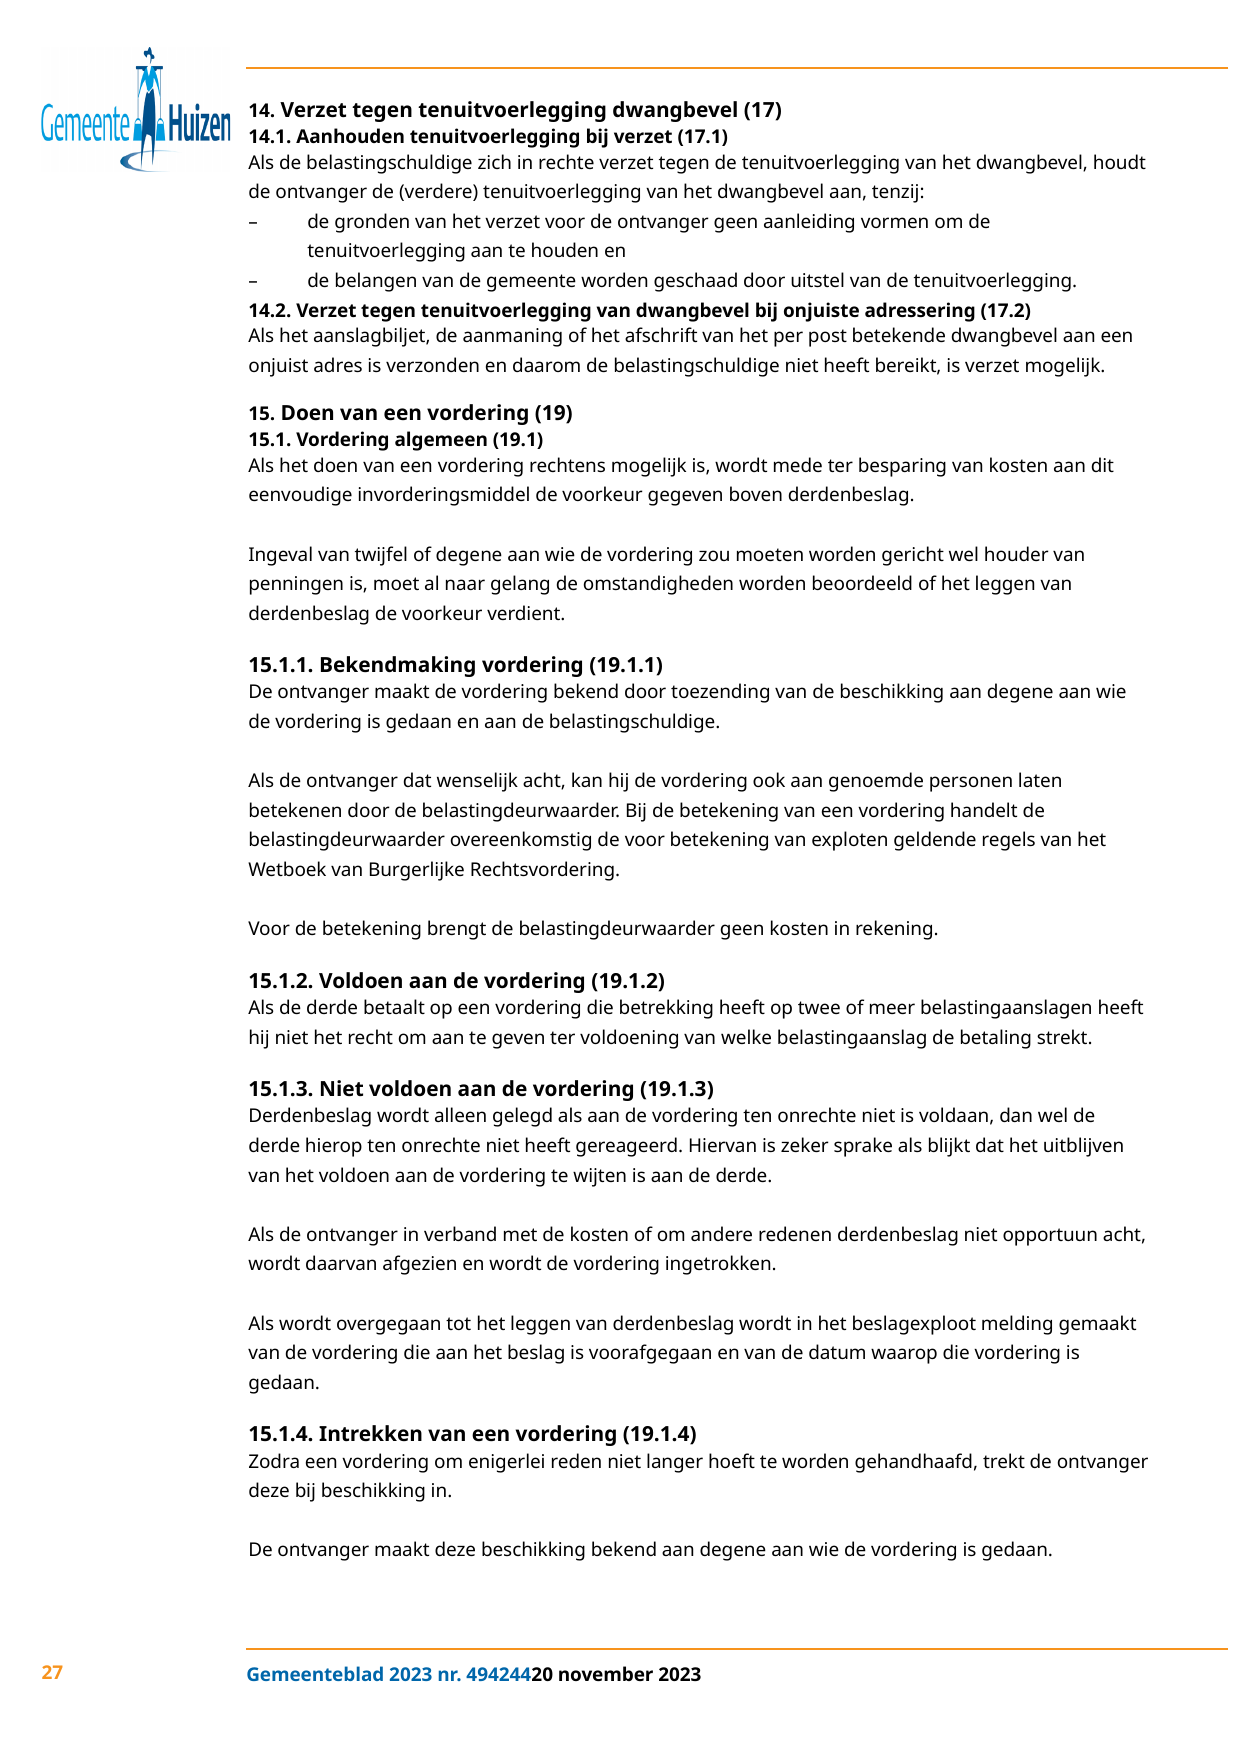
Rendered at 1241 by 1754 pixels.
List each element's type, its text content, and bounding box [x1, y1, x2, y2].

list de gronden van het verzet voor de ontvanger geen aanleiding vormen om de tenuitvoerlegging aan te houden en [248, 208, 1152, 263]
text Ingeval van twijfel of degene aan wie de vordering zou moeten worden gericht wel houder van penningen is, moet al naar gelang de omstandigheden worden beoordeeld of het leggen van derdenbeslag de voorkeur verdient. [248, 541, 1152, 626]
text De ontvanger maakt de vordering bekend door toezending van de beschikking aan degene aan wie de vordering is gedaan en aan de belastingschuldige. [248, 679, 1152, 734]
text 14.1. Aanhouden tenuitvoerlegging bij verzet (17.1) [248, 123, 1152, 149]
text 14. Verzet tegen tenuitvoerlegging dwangbevel (17) [248, 95, 1152, 123]
text 15.1.3. Niet voldoen aan de vordering (19.1.3) [248, 1074, 1152, 1103]
text 15. Doen van een vordering (19) [248, 398, 1152, 426]
text Derdenbeslag wordt alleen gelegd als aan de vordering ten onrechte niet is voldaan, dan wel de derde hierop ten onrechte niet heeft gereageerd. Hiervan is zeker sprake als blijkt dat het uitblijven van het voldoen aan de vordering te wijten is aan de derde. [248, 1103, 1152, 1188]
text 15.1.4. Intrekken van een vordering (19.1.4) [248, 1419, 1152, 1448]
picture [41, 47, 231, 172]
text Als de ontvanger in verband met de kosten of om andere redenen derdenbeslag niet opportuun acht, wordt daarvan afgezien en wordt de vordering ingetrokken. [248, 1221, 1152, 1276]
text 15.1.1. Bekendmaking vordering (19.1.1) [248, 650, 1152, 679]
text De ontvanger maakt deze beschikking bekend aan degene aan wie de vordering is gedaan. [248, 1537, 1152, 1562]
text Zodra een vordering om enigerlei reden niet langer hoeft te worden gehandhaafd, trekt de ontvanger deze bij beschikking in. [248, 1448, 1152, 1503]
text 15.1. Vordering algemeen (19.1) [248, 426, 1152, 452]
text Als wordt overgegaan tot het leggen van derdenbeslag wordt in het beslagexploot melding gemaakt van de vordering die aan het beslag is voorafgegaan en van de datum waarop die vordering is gedaan. [248, 1310, 1152, 1395]
text Als de ontvanger dat wenselijk acht, kan hij de vordering ook aan genoemde personen laten betekenen door de belastingdeurwaarder. Bij de betekening van een vordering handelt de belastingdeurwaarder overeenkomstig de voor betekening van exploten geldende regels van het Wetboek van Burgerlijke Rechtsvordering. [248, 767, 1152, 882]
text 14.2. Verzet tegen tenuitvoerlegging van dwangbevel bij onjuiste adressering (17.2) [248, 297, 1152, 323]
text Als het aanslagbiljet, de aanmaning of het afschrift van het per post betekende dwangbevel aan een onjuist adres is verzonden en daarom de belastingschuldige niet heeft bereikt, is verzet mogelijk. [248, 323, 1152, 378]
list de belangen van de gemeente worden geschaad door uitstel van de tenuitvoerlegging. [248, 267, 1152, 293]
text Als het doen van een vordering rechtens mogelijk is, wordt mede ter besparing van kosten aan dit eenvoudige invorderingsmiddel de voorkeur gegeven boven derdenbeslag. [248, 452, 1152, 507]
text Als de derde betaalt op een vordering die betrekking heeft op twee of meer belastingaanslagen heeft hij niet het recht om aan te geven ter voldoening van welke belastingaanslag de betaling strekt. [248, 994, 1152, 1049]
text Als de belastingschuldige zich in rechte verzet tegen de tenuitvoerlegging van het dwangbevel, houdt de ontvanger de (verdere) tenuitvoerlegging van het dwangbevel aan, tenzij: [248, 149, 1152, 204]
text Voor de betekening brengt de belastingdeurwaarder geen kosten in rekening. [248, 915, 1152, 941]
text 15.1.2. Voldoen aan de vordering (19.1.2) [248, 966, 1152, 994]
